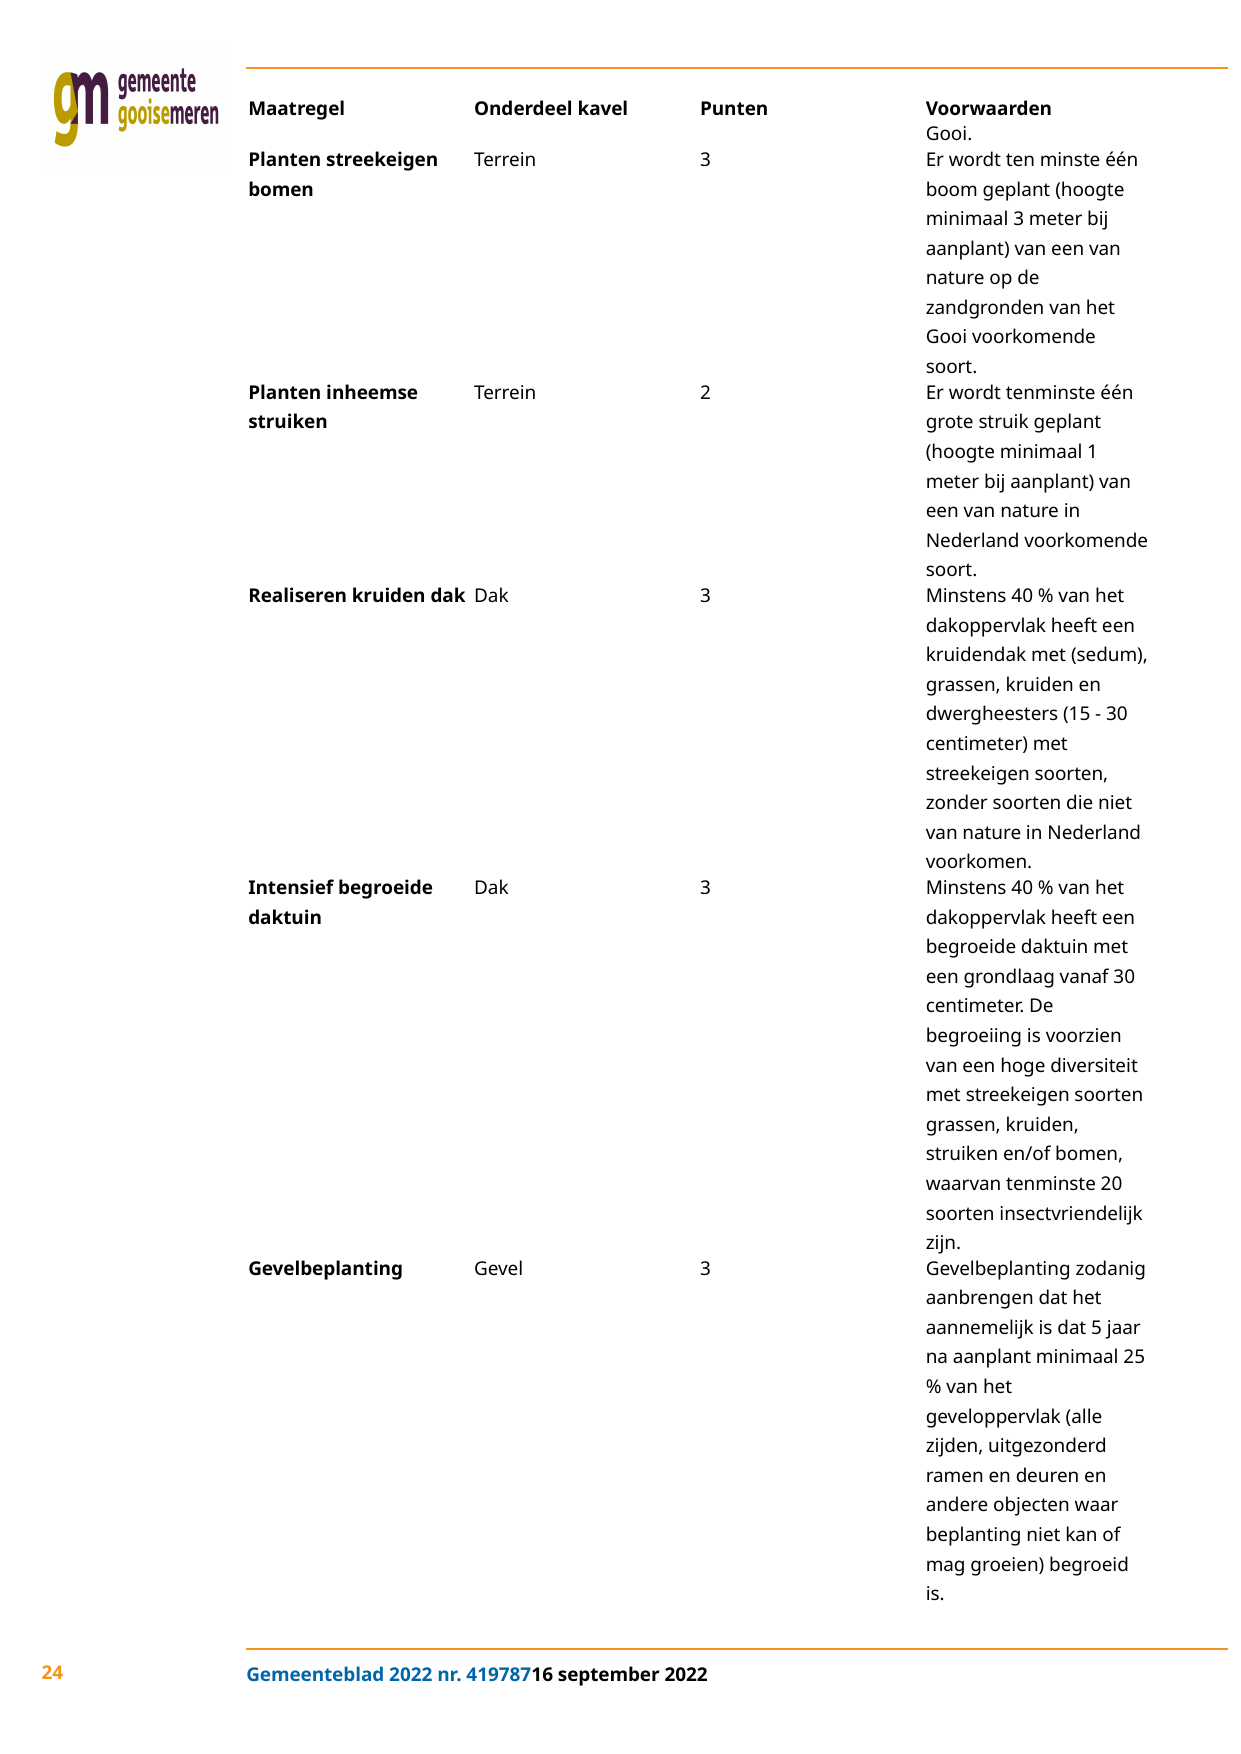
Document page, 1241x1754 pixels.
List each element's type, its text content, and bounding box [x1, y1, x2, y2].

table_cell Gevelbeplanting [248, 1255, 474, 1606]
table_cell [700, 121, 926, 146]
table_cell Er wordt ten minste één boom geplant (hoogte minimaal 3 meter bij aanplant) van een van nature op de zandgronden van het Gooi voorkomende soort. [926, 146, 1152, 379]
table_cell Minstens 40 % van het dakoppervlak heeft een begroeide daktuin met een grondlaag vanaf 30 centimeter. De begroeiing is voorzien van een hoge diversiteit met streekeigen soorten grassen, kruiden, struiken en/of bomen, waarvan tenminste 20 soorten insectvriendelijk zijn. [926, 874, 1152, 1255]
table_cell Terrein [474, 146, 700, 379]
table_cell Planten streekeigen bomen [248, 146, 474, 379]
table_cell Planten inheemse struiken [248, 379, 474, 582]
table_cell Intensief begroeide daktuin [248, 874, 474, 1255]
table_cell 3 [700, 582, 926, 874]
table_cell Dak [474, 874, 700, 1255]
table_cell 3 [700, 874, 926, 1255]
table_cell [248, 121, 474, 146]
table_cell Gooi. [926, 121, 1152, 146]
table_cell Terrein [474, 379, 700, 582]
table_cell 3 [700, 146, 926, 379]
table_cell Minstens 40 % van het dakoppervlak heeft een kruidendak met (sedum), grassen, kruiden en dwergheesters (15 - 30 centimeter) met streekeigen soorten, zonder soorten die niet van nature in Nederland voorkomen. [926, 582, 1152, 874]
table_cell Dak [474, 582, 700, 874]
table_header Punten [700, 95, 926, 121]
table_cell 2 [700, 379, 926, 582]
table_header Maatregel [248, 95, 474, 121]
table_header Onderdeel kavel [474, 95, 700, 121]
table_cell Gevelbeplanting zodanig aanbrengen dat het aannemelijk is dat 5 jaar na aanplant minimaal 25 % van het geveloppervlak (alle zijden, uitgezonderd ramen en deuren en andere objecten waar beplanting niet kan of mag groeien) begroeid is. [926, 1255, 1152, 1606]
picture [41, 47, 231, 172]
table_cell Er wordt tenminste één grote struik geplant (hoogte minimaal 1 meter bij aanplant) van een van nature in Nederland voorkomende soort. [926, 379, 1152, 582]
table_header Voorwaarden [926, 95, 1152, 121]
table_cell Realiseren kruiden dak [248, 582, 474, 874]
table_cell [474, 121, 700, 146]
table_cell 3 [700, 1255, 926, 1606]
table_cell Gevel [474, 1255, 700, 1606]
